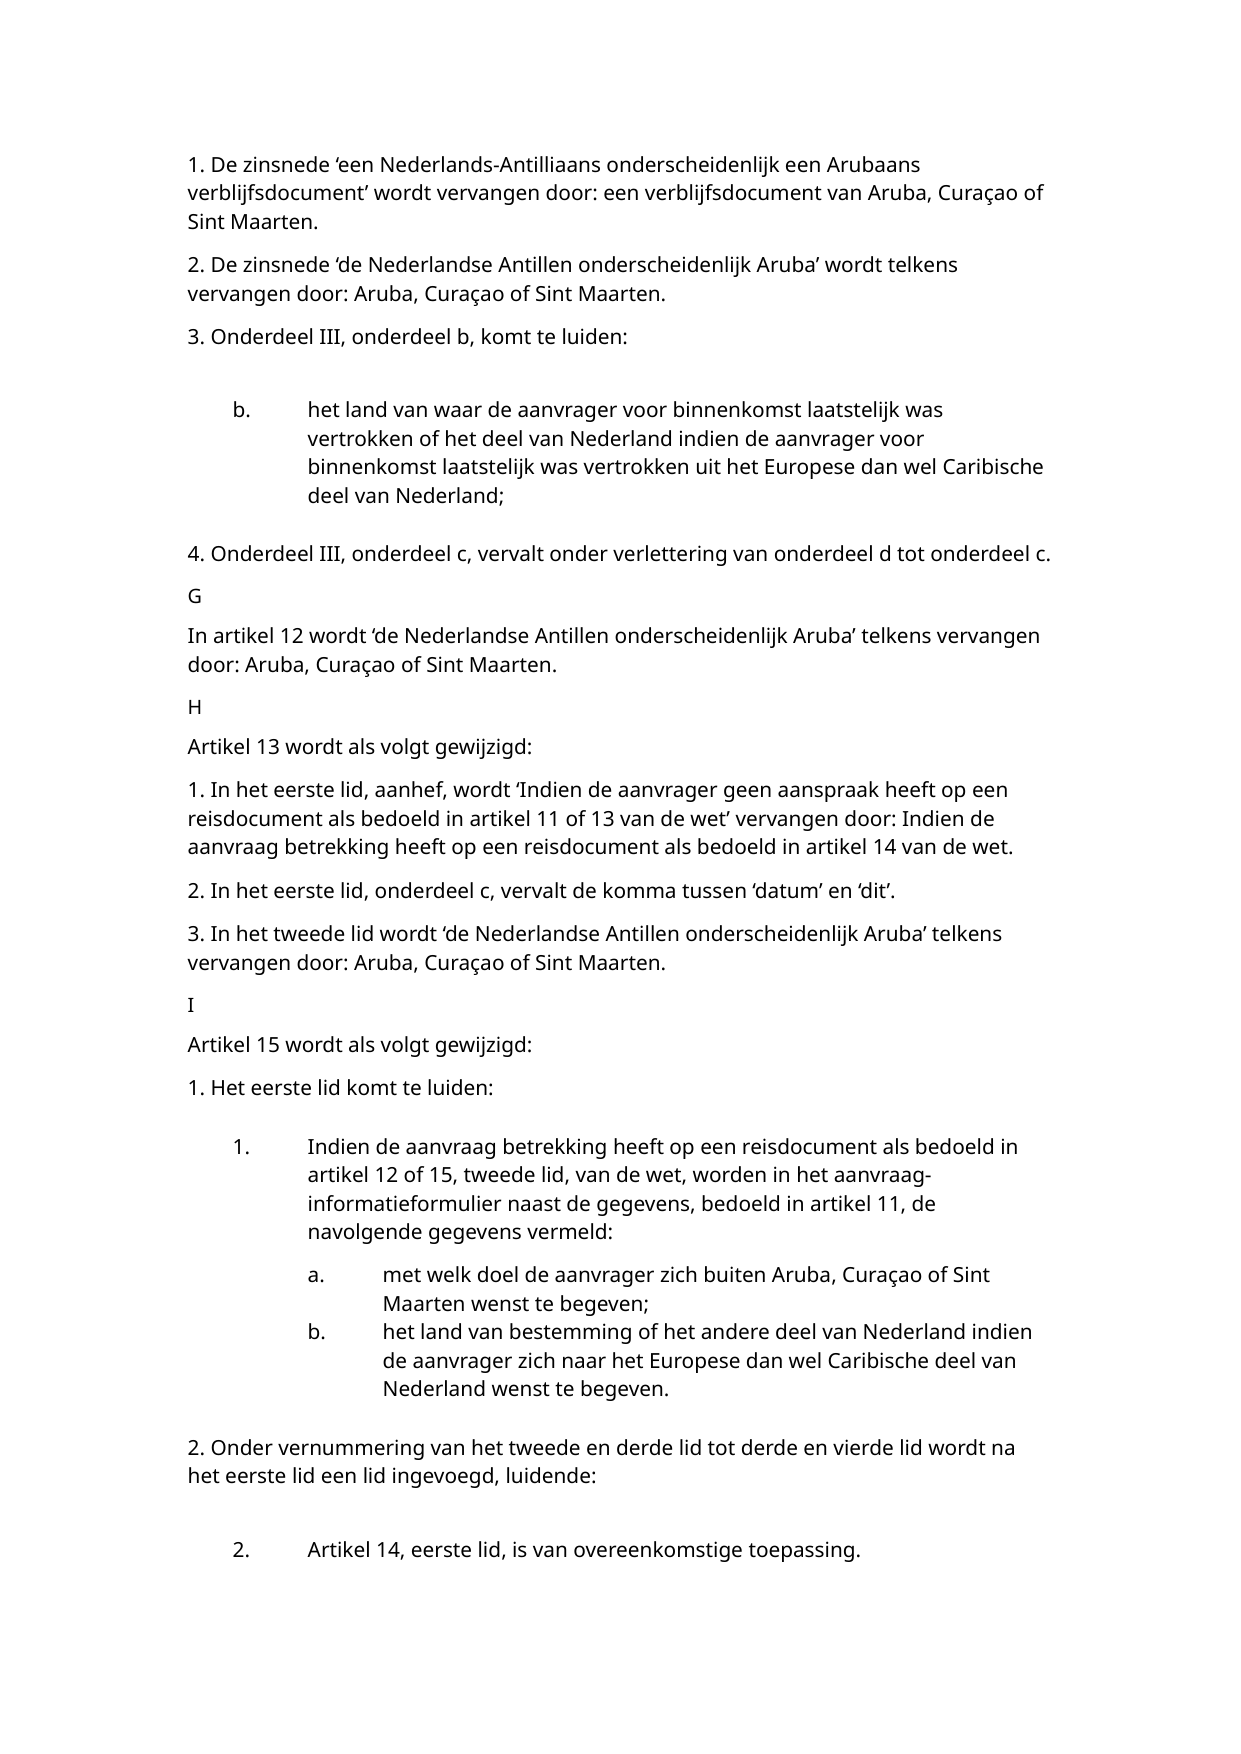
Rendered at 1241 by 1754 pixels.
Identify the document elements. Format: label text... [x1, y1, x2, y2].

text 1. In het eerste lid, aanhef, wordt ‘Indien de aanvrager geen aanspraak heeft op een reisdocument als bedoeld in artikel 11 of 13 van de wet’ vervangen door: Indien de aanvraag betrekking heeft op een reisdocument als bedoeld in artikel 14 van de wet. [187, 776, 1053, 861]
text 2. Onder vernummering van het tweede en derde lid tot derde en vierde lid wordt na het eerste lid een lid ingevoegd, luidende: [187, 1433, 1053, 1490]
list het land van waar de aanvrager voor binnenkomst laatstelijk was vertrokken of het deel van Nederland indien de aanvrager voor binnenkomst laatstelijk was vertrokken uit het Europese dan wel Caribische deel van Nederland; [232, 396, 1053, 509]
text 4. Onderdeel III, onderdeel c, vervalt onder verlettering van onderdeel d tot onderdeel c. [187, 539, 1053, 568]
text I [187, 991, 1053, 1018]
text G [187, 583, 1053, 610]
list het land van bestemming of het andere deel van Nederland indien de aanvrager zich naar het Europese dan wel Caribische deel van Nederland wenst te begeven. [307, 1317, 1053, 1403]
text 1. Het eerste lid komt te luiden: [187, 1073, 1053, 1102]
text 3. Onderdeel III, onderdeel b, komt te luiden: [187, 322, 1053, 351]
text 3. In het tweede lid wordt ‘de Nederlandse Antillen onderscheidenlijk Aruba’ telkens vervangen door: Aruba, Curaçao of Sint Maarten. [187, 919, 1053, 976]
text Artikel 13 wordt als volgt gewijzigd: [187, 732, 1053, 761]
text Artikel 15 wordt als volgt gewijzigd: [187, 1030, 1053, 1058]
text 2. De zinsnede ‘de Nederlandse Antillen onderscheidenlijk Aruba’ wordt telkens vervangen door: Aruba, Curaçao of Sint Maarten. [187, 250, 1053, 307]
text 2. In het eerste lid, onderdeel c, vervalt de komma tussen ‘datum’ en ‘dit’. [187, 876, 1053, 904]
list met welk doel de aanvrager zich buiten Aruba, Curaçao of Sint Maarten wenst te begeven; [307, 1261, 1053, 1317]
text In artikel 12 wordt ‘de Nederlandse Antillen onderscheidenlijk Aruba’ telkens vervangen door: Aruba, Curaçao of Sint Maarten. [187, 622, 1053, 678]
text H [187, 693, 1053, 720]
list Artikel 14, eerste lid, is van overeenkomstige toepassing. [232, 1535, 1053, 1563]
text 1. De zinsnede ‘een Nederlands-Antilliaans onderscheidenlijk een Arubaans verblijfsdocument’ wordt vervangen door: een verblijfsdocument van Aruba, Curaçao of Sint Maarten. [187, 150, 1053, 235]
list Indien de aanvraag betrekking heeft op een reisdocument als bedoeld in artikel 12 of 15, tweede lid, van de wet, worden in het aanvraag-informatieformulier naast de gegevens, bedoeld in artikel 11, de navolgende gegevens vermeld: [232, 1132, 1053, 1246]
